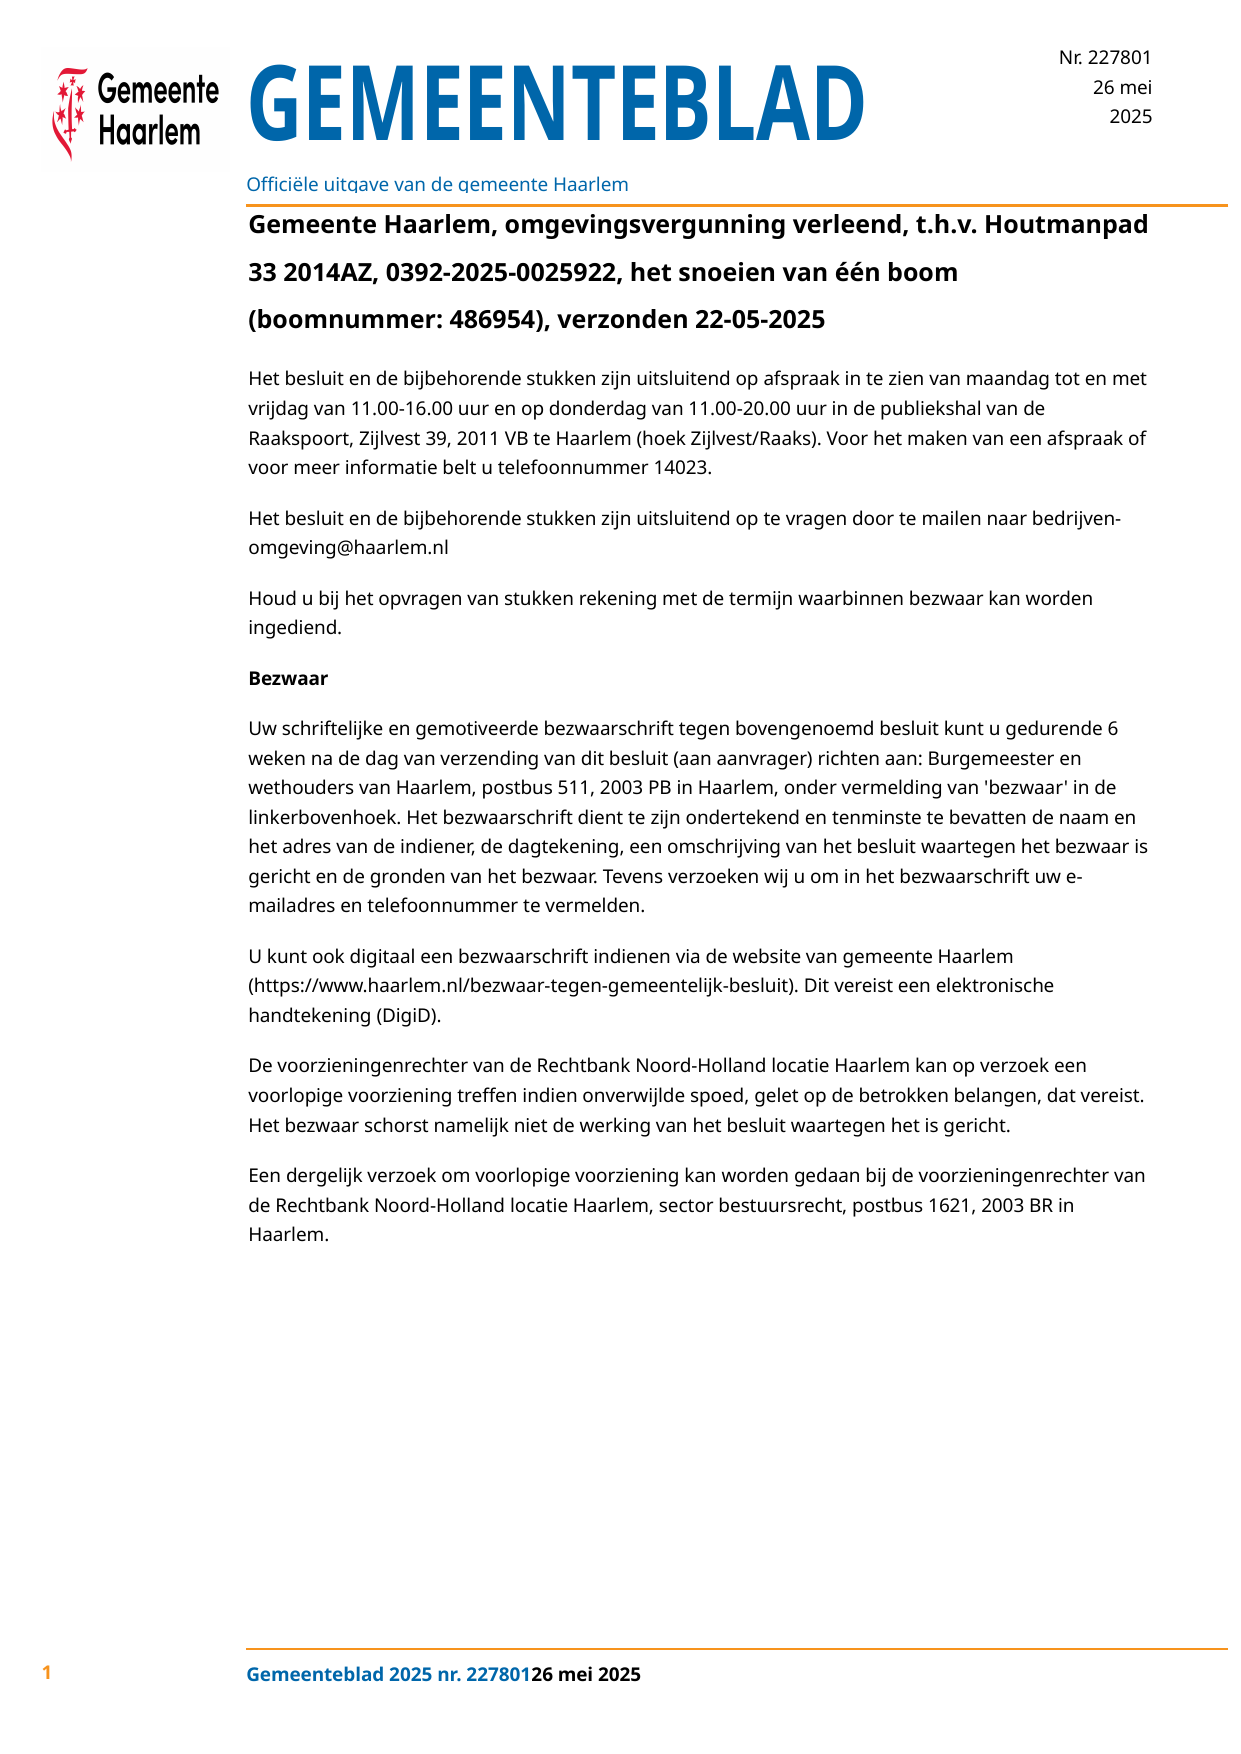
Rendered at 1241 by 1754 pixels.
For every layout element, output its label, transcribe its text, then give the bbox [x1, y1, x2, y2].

text Het besluit en de bijbehorende stukken zijn uitsluitend op afspraak in te zien van maandag tot en met vrijdag van 11.00-16.00 uur en op donderdag van 11.00-20.00 uur in de publiekshal van de Raakspoort, Zijlvest 39, 2011 VB te Haarlem (hoek Zijlvest/Raaks). Voor het maken van een afspraak of voor meer informatie belt u telefoonnummer 14023. [248, 366, 1152, 480]
text Bezwaar [248, 665, 1152, 690]
text De voorzieningenrechter van de Rechtbank Noord-Holland locatie Haarlem kan op verzoek een voorlopige voorziening treffen indien onverwijlde spoed, gelet op de betrokken belangen, dat vereist. Het bezwaar schorst namelijk niet de werking van het besluit waartegen het is gericht. [248, 1053, 1152, 1137]
text Houd u bij het opvragen van stukken rekening met de termijn waarbinnen bezwaar kan worden ingediend. [248, 585, 1152, 640]
picture [41, 47, 231, 172]
text Een dergelijk verzoek om voorlopige voorziening kan worden gedaan bij de voorzieningenrechter van de Rechtbank Noord-Holland locatie Haarlem, sector bestuursrecht, postbus 1621, 2003 BR in Haarlem. [248, 1162, 1152, 1247]
text Gemeente Haarlem, omgevingsvergunning verleend, t.h.v. Houtmanpad 33 2014AZ, 0392-2025-0025922, het snoeien van één boom (boomnummer: 486954), verzonden 22-05-2025 [248, 207, 1152, 336]
text Het besluit en de bijbehorende stukken zijn uitsluitend op te vragen door te mailen naar bedrijven-omgeving@haarlem.nl [248, 505, 1152, 560]
text U kunt ook digitaal een bezwaarschrift indienen via de website van gemeente Haarlem (https://www.haarlem.nl/bezwaar-tegen-gemeentelijk-besluit). Dit vereist een elektronische handtekening (DigiD). [248, 943, 1152, 1028]
text Uw schriftelijke en gemotiveerde bezwaarschrift tegen bovengenoemd besluit kunt u gedurende 6 weken na de dag van verzending van dit besluit (aan aanvrager) richten aan: Burgemeester en wethouders van Haarlem, postbus 511, 2003 PB in Haarlem, onder vermelding van 'bezwaar' in de linkerbovenhoek. Het bezwaarschrift dient te zijn ondertekend en tenminste te bevatten de naam en het adres van de indiener, de dagtekening, een omschrijving van het besluit waartegen het bezwaar is gericht en de gronden van het bezwaar. Tevens verzoeken wij u om in het bezwaarschrift uw e-mailadres en telefoonnummer te vermelden. [248, 715, 1152, 918]
